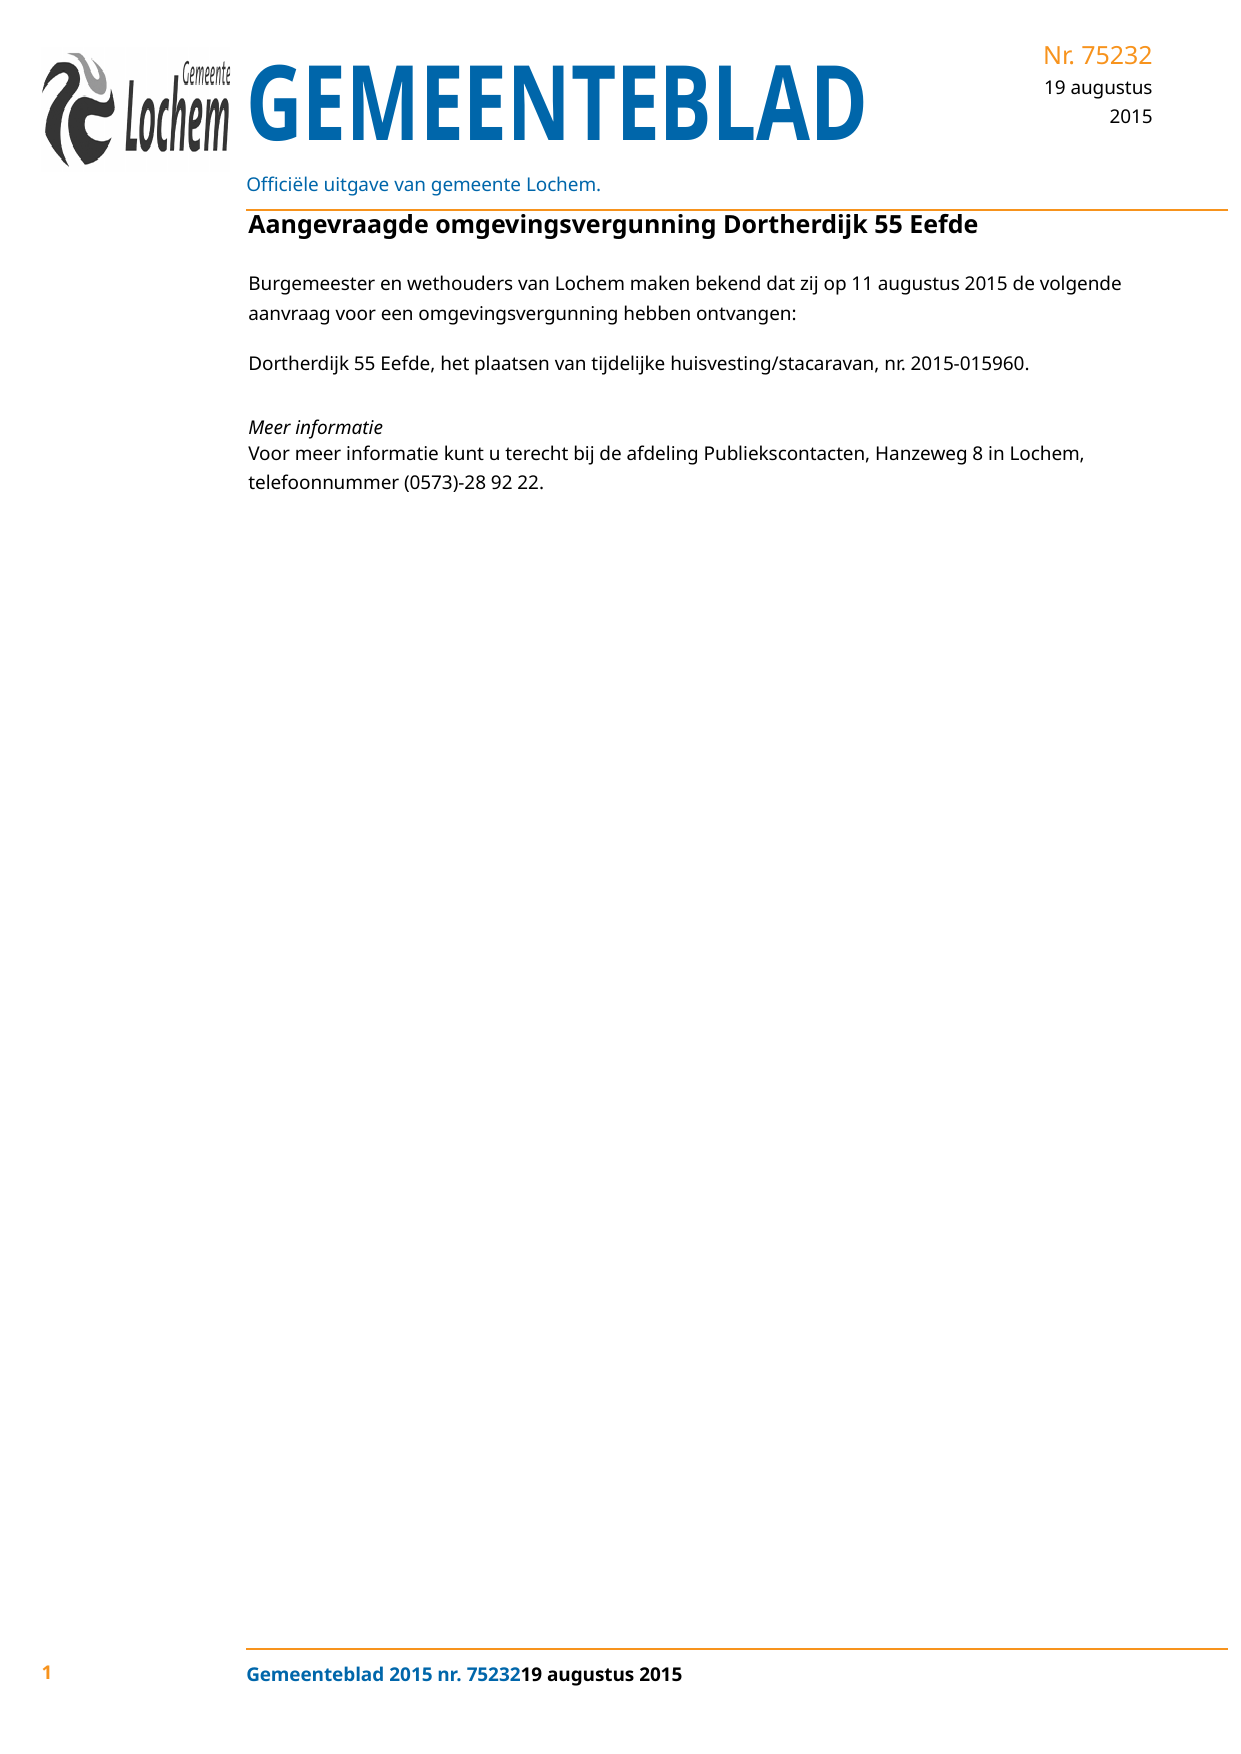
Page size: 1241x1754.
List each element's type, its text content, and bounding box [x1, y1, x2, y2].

text Burgemeester en wethouders van Lochem maken bekend dat zij op 11 augustus 2015 de volgende aanvraag voor een omgevingsvergunning hebben ontvangen: [248, 270, 1152, 326]
text Aangevraagde omgevingsvergunning Dortherdijk 55 Eefde [248, 211, 1152, 241]
picture [41, 47, 231, 172]
text Voor meer informatie kunt u terecht bij de afdeling Publiekscontacten, Hanzeweg 8 in Lochem, telefoonnummer (0573)-28 92 22. [248, 440, 1152, 495]
text Dortherdijk 55 Eefde, het plaatsen van tijdelijke huisvesting/stacaravan, nr. 2015-015960. [248, 350, 1152, 376]
text Meer informatie [248, 414, 1152, 440]
